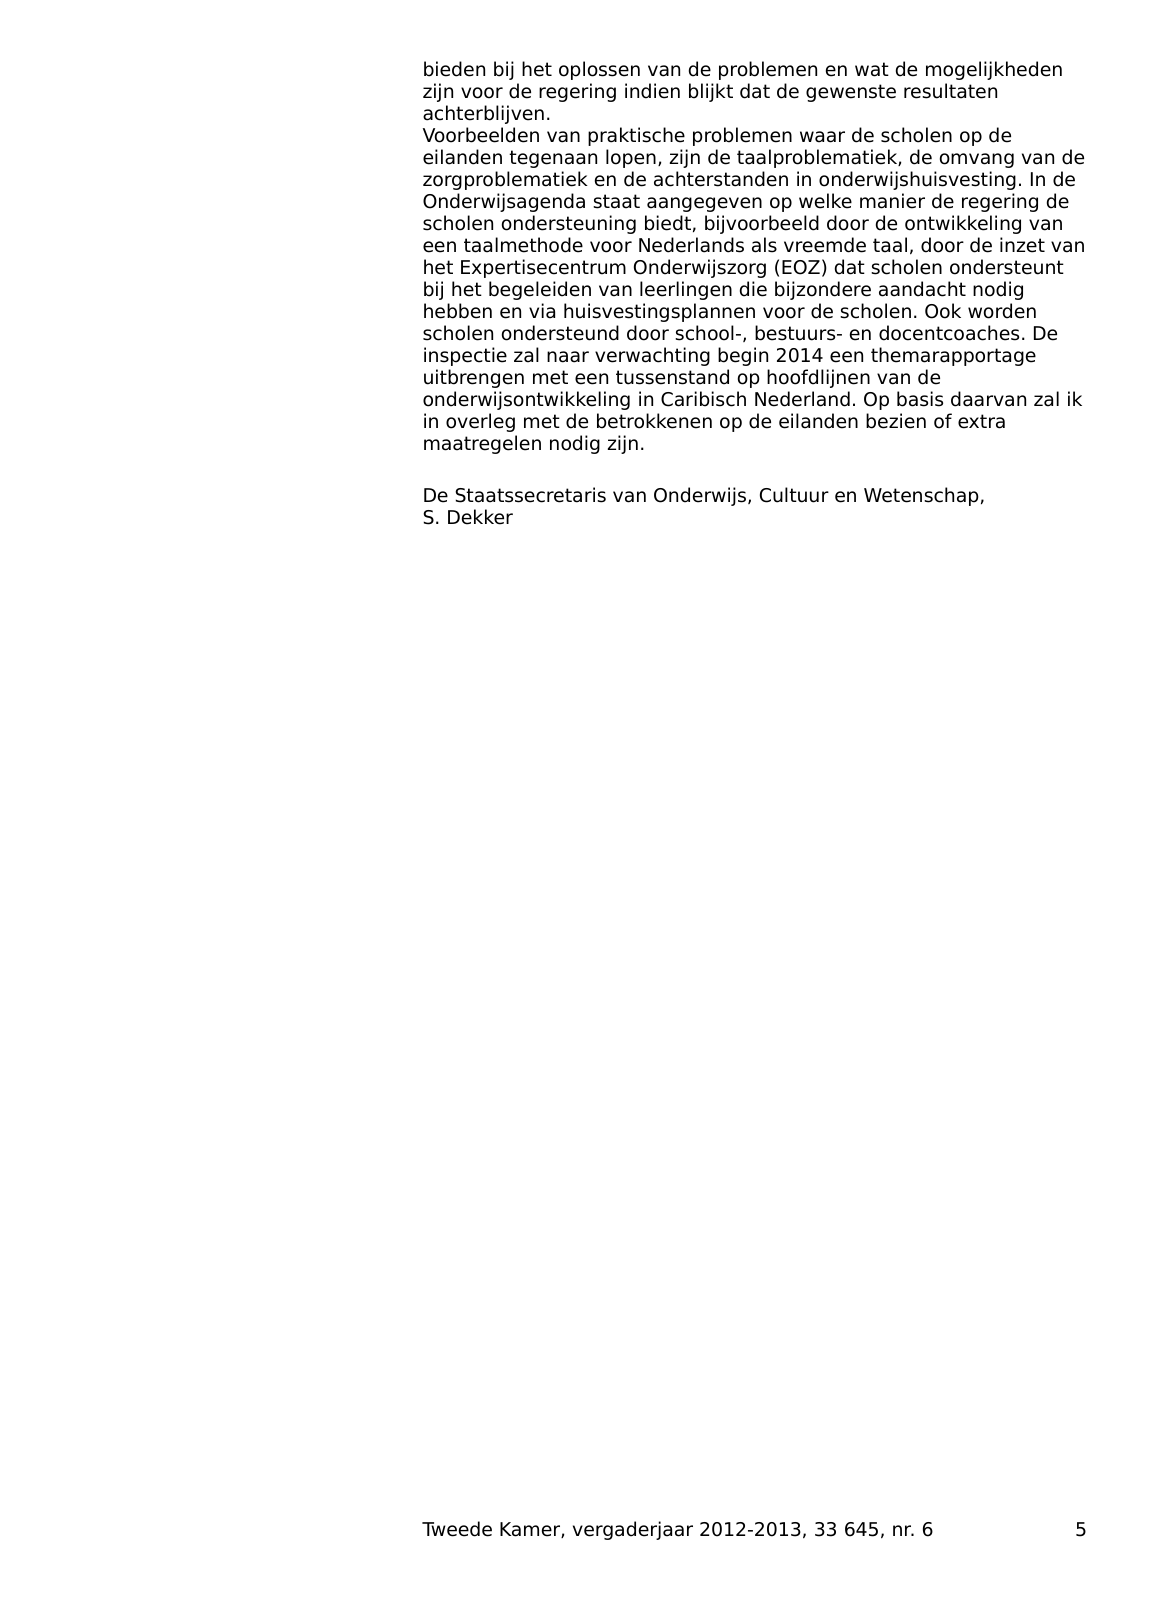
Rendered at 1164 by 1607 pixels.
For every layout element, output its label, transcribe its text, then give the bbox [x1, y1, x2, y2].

text Voorbeelden van praktische problemen waar de scholen op de eilanden tegenaan lopen, zijn de taalproblematiek, de omvang van de zorgproblematiek en de achterstanden in onderwijshuisvesting. In de Onderwijsagenda staat aangegeven op welke manier de regering de scholen ondersteuning biedt, bijvoorbeeld door de ontwikkeling van een taalmethode voor Nederlands als vreemde taal, door de inzet van het Expertisecentrum Onderwijszorg (EOZ) dat scholen ondersteunt bij het begeleiden van leerlingen die bijzondere aandacht nodig hebben en via huisvestingsplannen voor de scholen. Ook worden scholen ondersteund door school-, bestuurs- en docentcoaches. De inspectie zal naar verwachting begin 2014 een themarapportage uitbrengen met een tussenstand op hoofdlijnen van de onderwijsontwikkeling in Caribisch Nederland. Op basis daarvan zal ik in overleg met de betrokkenen op de eilanden bezien of extra maatregelen nodig zijn. [422, 125, 1087, 455]
text De Staatssecretaris van Onderwijs, Cultuur en Wetenschap, S. Dekker [422, 485, 1087, 529]
text bieden bij het oplossen van de problemen en wat de mogelijkheden zijn voor de regering indien blijkt dat de gewenste resultaten achterblijven. [422, 59, 1087, 125]
